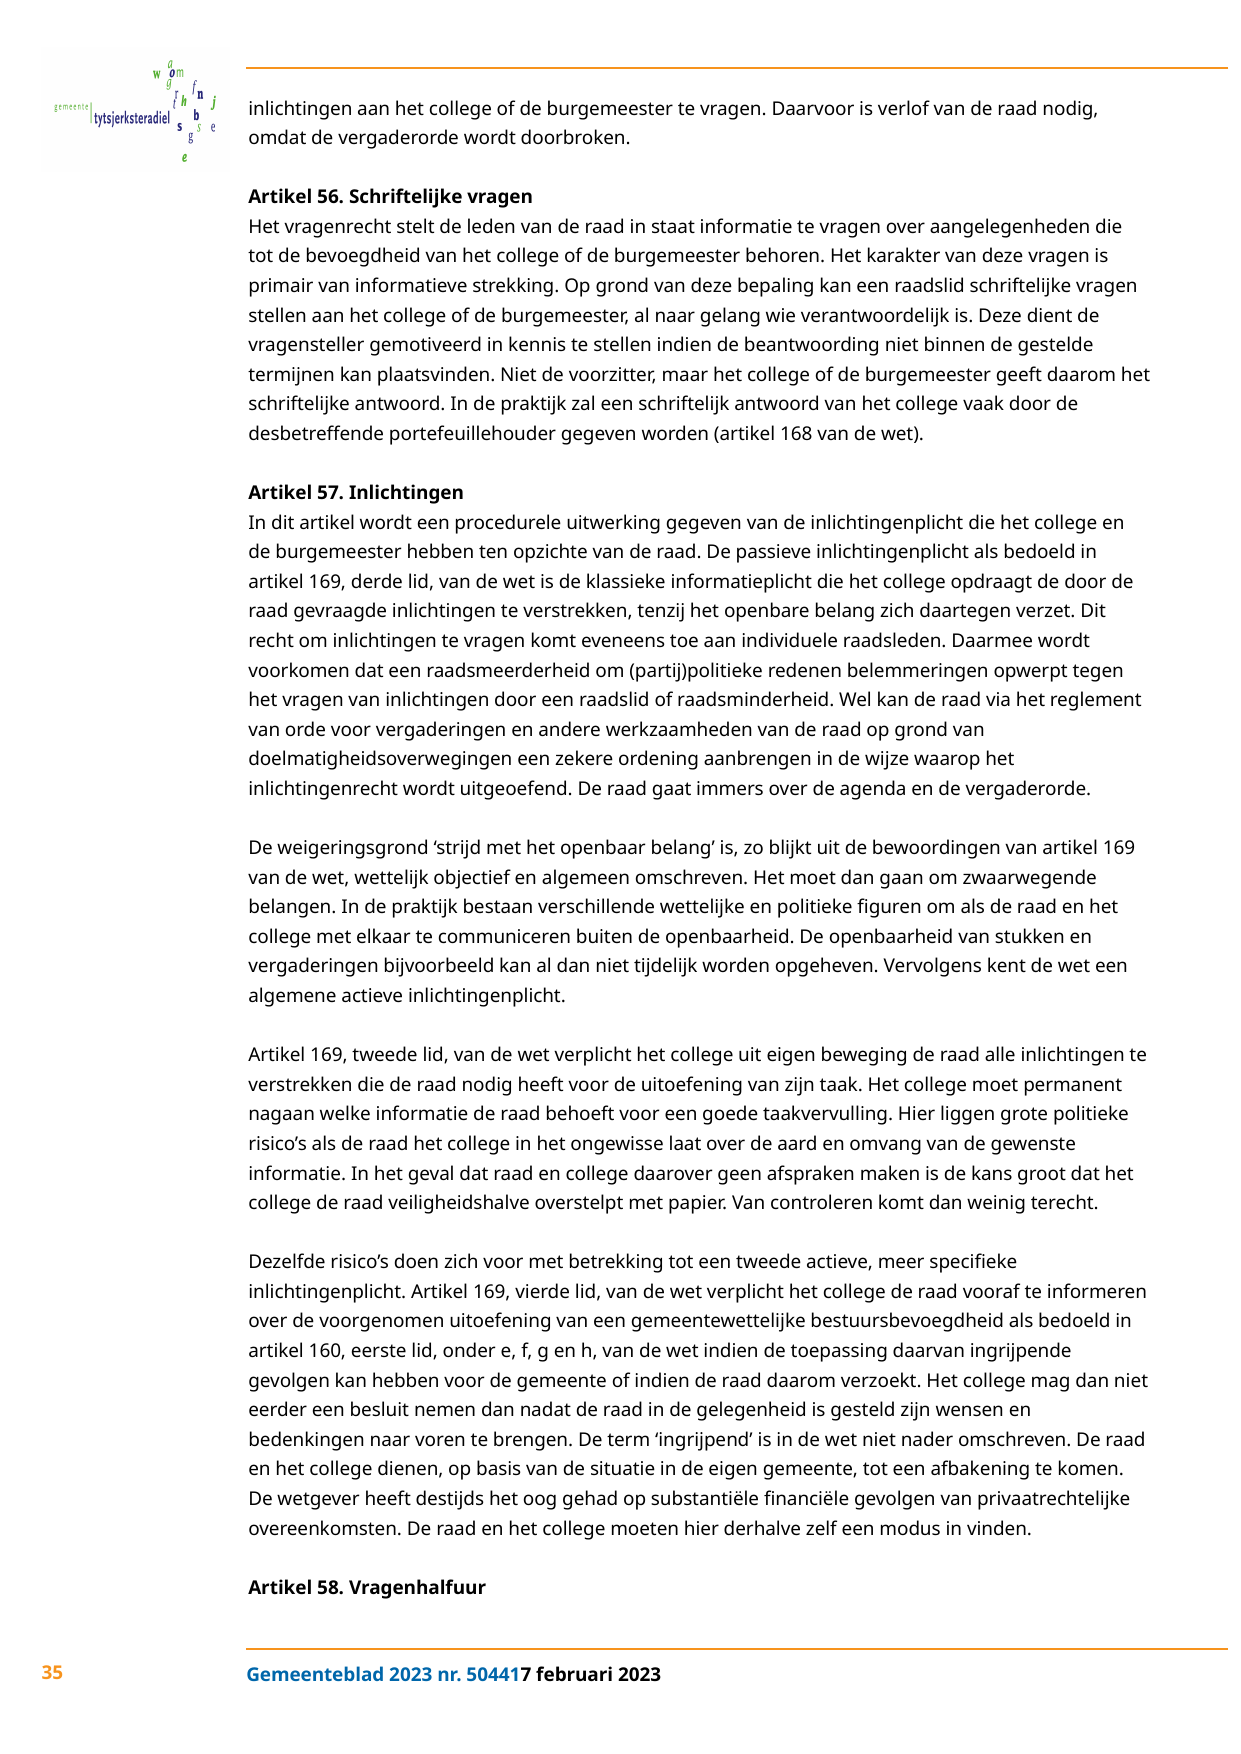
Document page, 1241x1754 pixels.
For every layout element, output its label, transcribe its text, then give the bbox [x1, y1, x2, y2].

text Het vragenrecht stelt de leden van de raad in staat informatie te vragen over aangelegenheden die tot de bevoegdheid van het college of de burgemeester behoren. Het karakter van deze vragen is primair van informatieve strekking. Op grond van deze bepaling kan een raadslid schriftelijke vragen stellen aan het college of de burgemeester, al naar gelang wie verantwoordelijk is. Deze dient de vragensteller gemotiveerd in kennis te stellen indien de beantwoording niet binnen de gestelde termijnen kan plaatsvinden. Niet de voorzitter, maar het college of de burgemeester geeft daarom het schriftelijke antwoord. In de praktijk zal een schriftelijk antwoord van het college vaak door de desbetreffende portefeuillehouder gegeven worden (artikel 168 van de wet). [248, 213, 1152, 446]
text Artikel 57. Inlichtingen [248, 479, 1152, 505]
text Artikel 169, tweede lid, van de wet verplicht het college uit eigen beweging de raad alle inlichtingen te verstrekken die de raad nodig heeft voor de uitoefening van zijn taak. Het college moet permanent nagaan welke informatie de raad behoeft voor een goede taakvervulling. Hier liggen grote politieke risico’s als de raad het college in het ongewisse laat over de aard en omvang van de gewenste informatie. In het geval dat raad en college daarover geen afspraken maken is de kans groot dat het college de raad veiligheidshalve overstelpt met papier. Van controleren komt dan weinig terecht. [248, 1041, 1152, 1215]
text inlichtingen aan het college of de burgemeester te vragen. Daarvoor is verlof van de raad nodig, omdat de vergaderorde wordt doorbroken. [248, 95, 1152, 150]
text Dezelfde risico’s doen zich voor met betrekking tot een tweede actieve, meer specifieke inlichtingenplicht. Artikel 169, vierde lid, van de wet verplicht het college de raad vooraf te informeren over de voorgenomen uitoefening van een gemeentewettelijke bestuursbevoegdheid als bedoeld in artikel 160, eerste lid, onder e, f, g en h, van de wet indien de toepassing daarvan ingrijpende gevolgen kan hebben voor de gemeente of indien de raad daarom verzoekt. Het college mag dan niet eerder een besluit nemen dan nadat de raad in de gelegenheid is gesteld zijn wensen en bedenkingen naar voren te brengen. De term ‘ingrijpend’ is in de wet niet nader omschreven. De raad en het college dienen, op basis van de situatie in de eigen gemeente, tot een afbakening te komen. De wetgever heeft destijds het oog gehad op substantiële financiële gevolgen van privaatrechtelijke overeenkomsten. De raad en het college moeten hier derhalve zelf een modus in vinden. [248, 1248, 1152, 1541]
text De weigeringsgrond ‘strijd met het openbaar belang’ is, zo blijkt uit de bewoordingen van artikel 169 van de wet, wettelijk objectief en algemeen omschreven. Het moet dan gaan om zwaarwegende belangen. In de praktijk bestaan verschillende wettelijke en politieke figuren om als de raad en het college met elkaar te communiceren buiten de openbaarheid. De openbaarheid van stukken en vergaderingen bijvoorbeeld kan al dan niet tijdelijk worden opgeheven. Vervolgens kent de wet een algemene actieve inlichtingenplicht. [248, 834, 1152, 1008]
text Artikel 56. Schriftelijke vragen [248, 183, 1152, 209]
picture [41, 47, 231, 172]
text In dit artikel wordt een procedurele uitwerking gegeven van de inlichtingenplicht die het college en de burgemeester hebben ten opzichte van de raad. De passieve inlichtingenplicht als bedoeld in artikel 169, derde lid, van de wet is de klassieke informatieplicht die het college opdraagt de door de raad gevraagde inlichtingen te verstrekken, tenzij het openbare belang zich daartegen verzet. Dit recht om inlichtingen te vragen komt eveneens toe aan individuele raadsleden. Daarmee wordt voorkomen dat een raadsmeerderheid om (partij)politieke redenen belemmeringen opwerpt tegen het vragen van inlichtingen door een raadslid of raadsminderheid. Wel kan de raad via het reglement van orde voor vergaderingen en andere werkzaamheden van de raad op grond van doelmatigheidsoverwegingen een zekere ordening aanbrengen in de wijze waarop het inlichtingenrecht wordt uitgeoefend. De raad gaat immers over de agenda en de vergaderorde. [248, 509, 1152, 801]
text Artikel 58. Vragenhalfuur [248, 1574, 1152, 1600]
